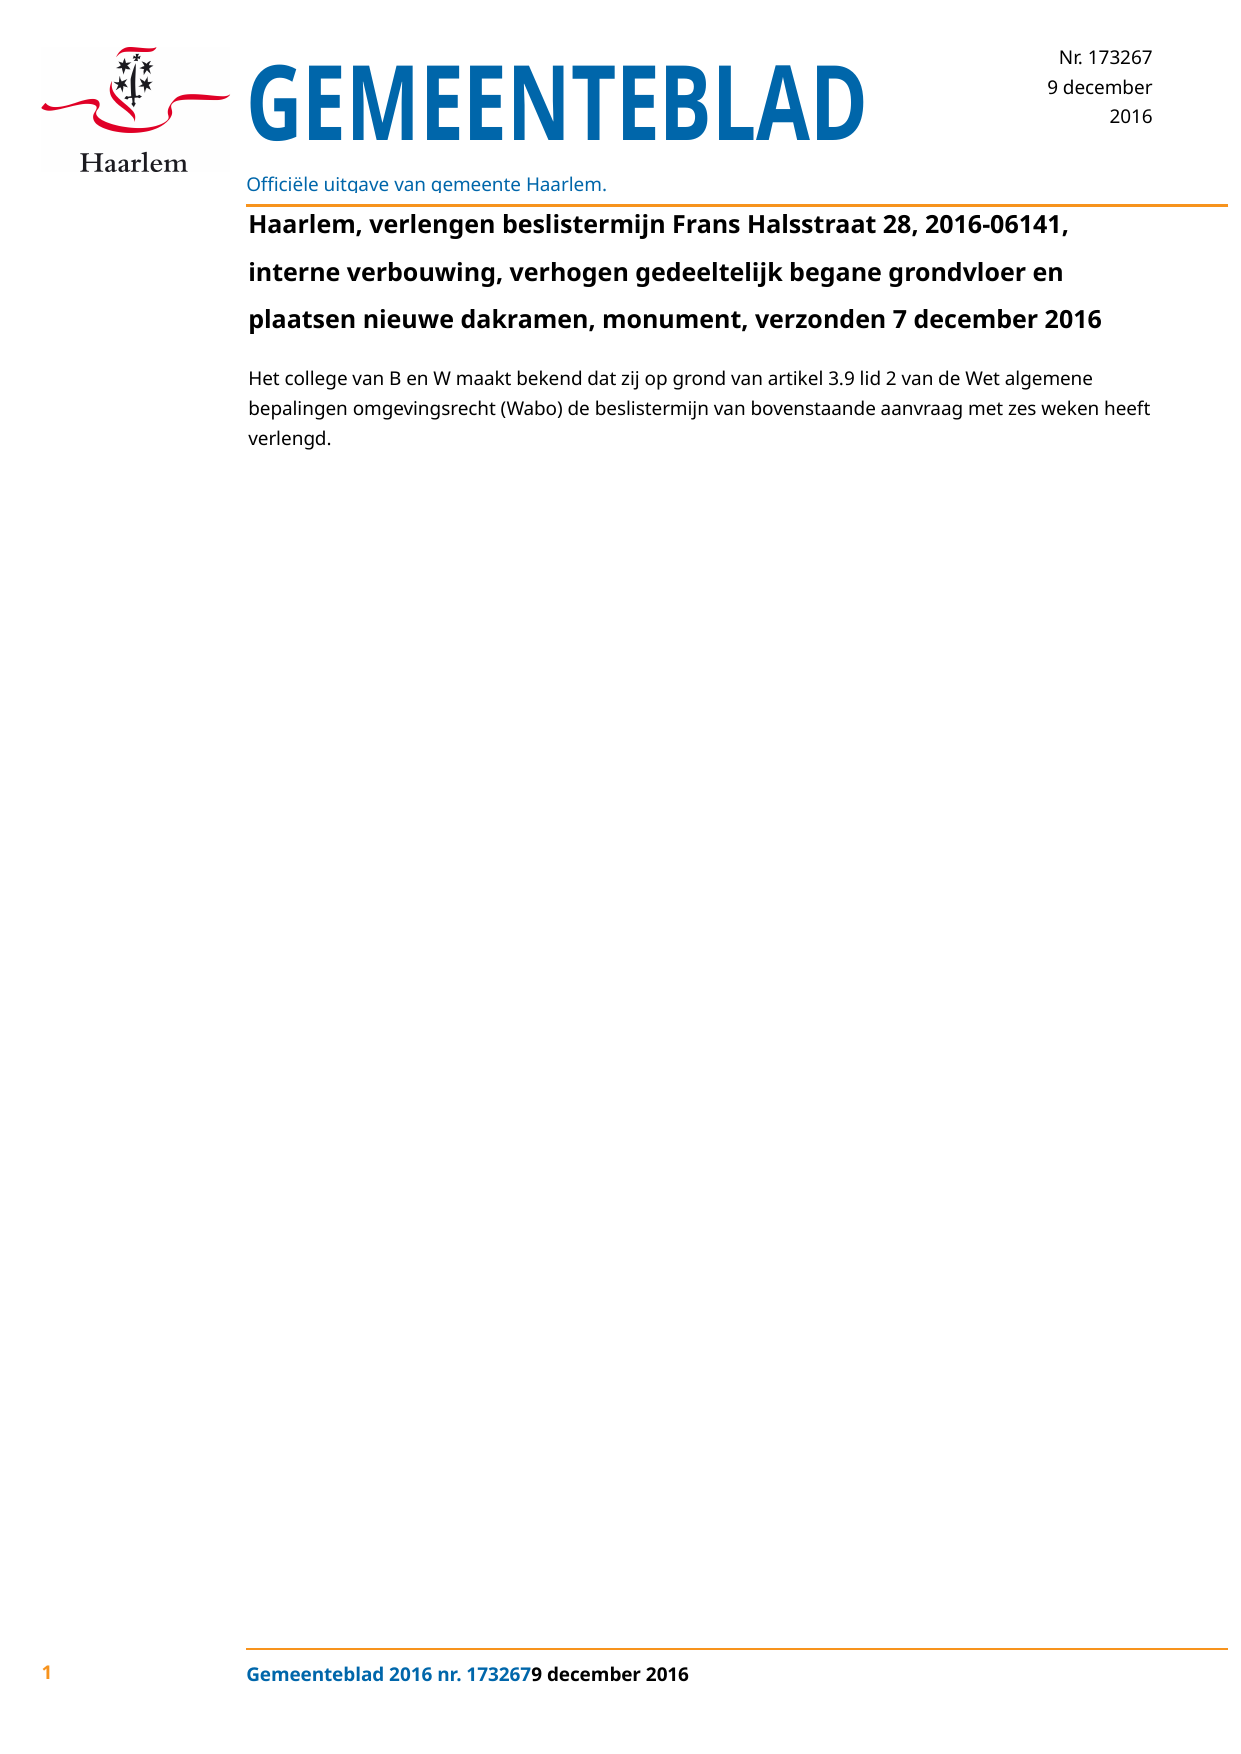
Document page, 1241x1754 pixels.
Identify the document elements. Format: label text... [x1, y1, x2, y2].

text Het college van B en W maakt bekend dat zij op grond van artikel 3.9 lid 2 van de Wet algemene bepalingen omgevingsrecht (Wabo) de beslistermijn van bovenstaande aanvraag met zes weken heeft verlengd. [248, 366, 1152, 450]
picture [41, 47, 231, 172]
text Haarlem, verlengen beslistermijn Frans Halsstraat 28, 2016-06141, interne verbouwing, verhogen gedeeltelijk begane grondvloer en plaatsen nieuwe dakramen, monument, verzonden 7 december 2016 [248, 207, 1152, 336]
